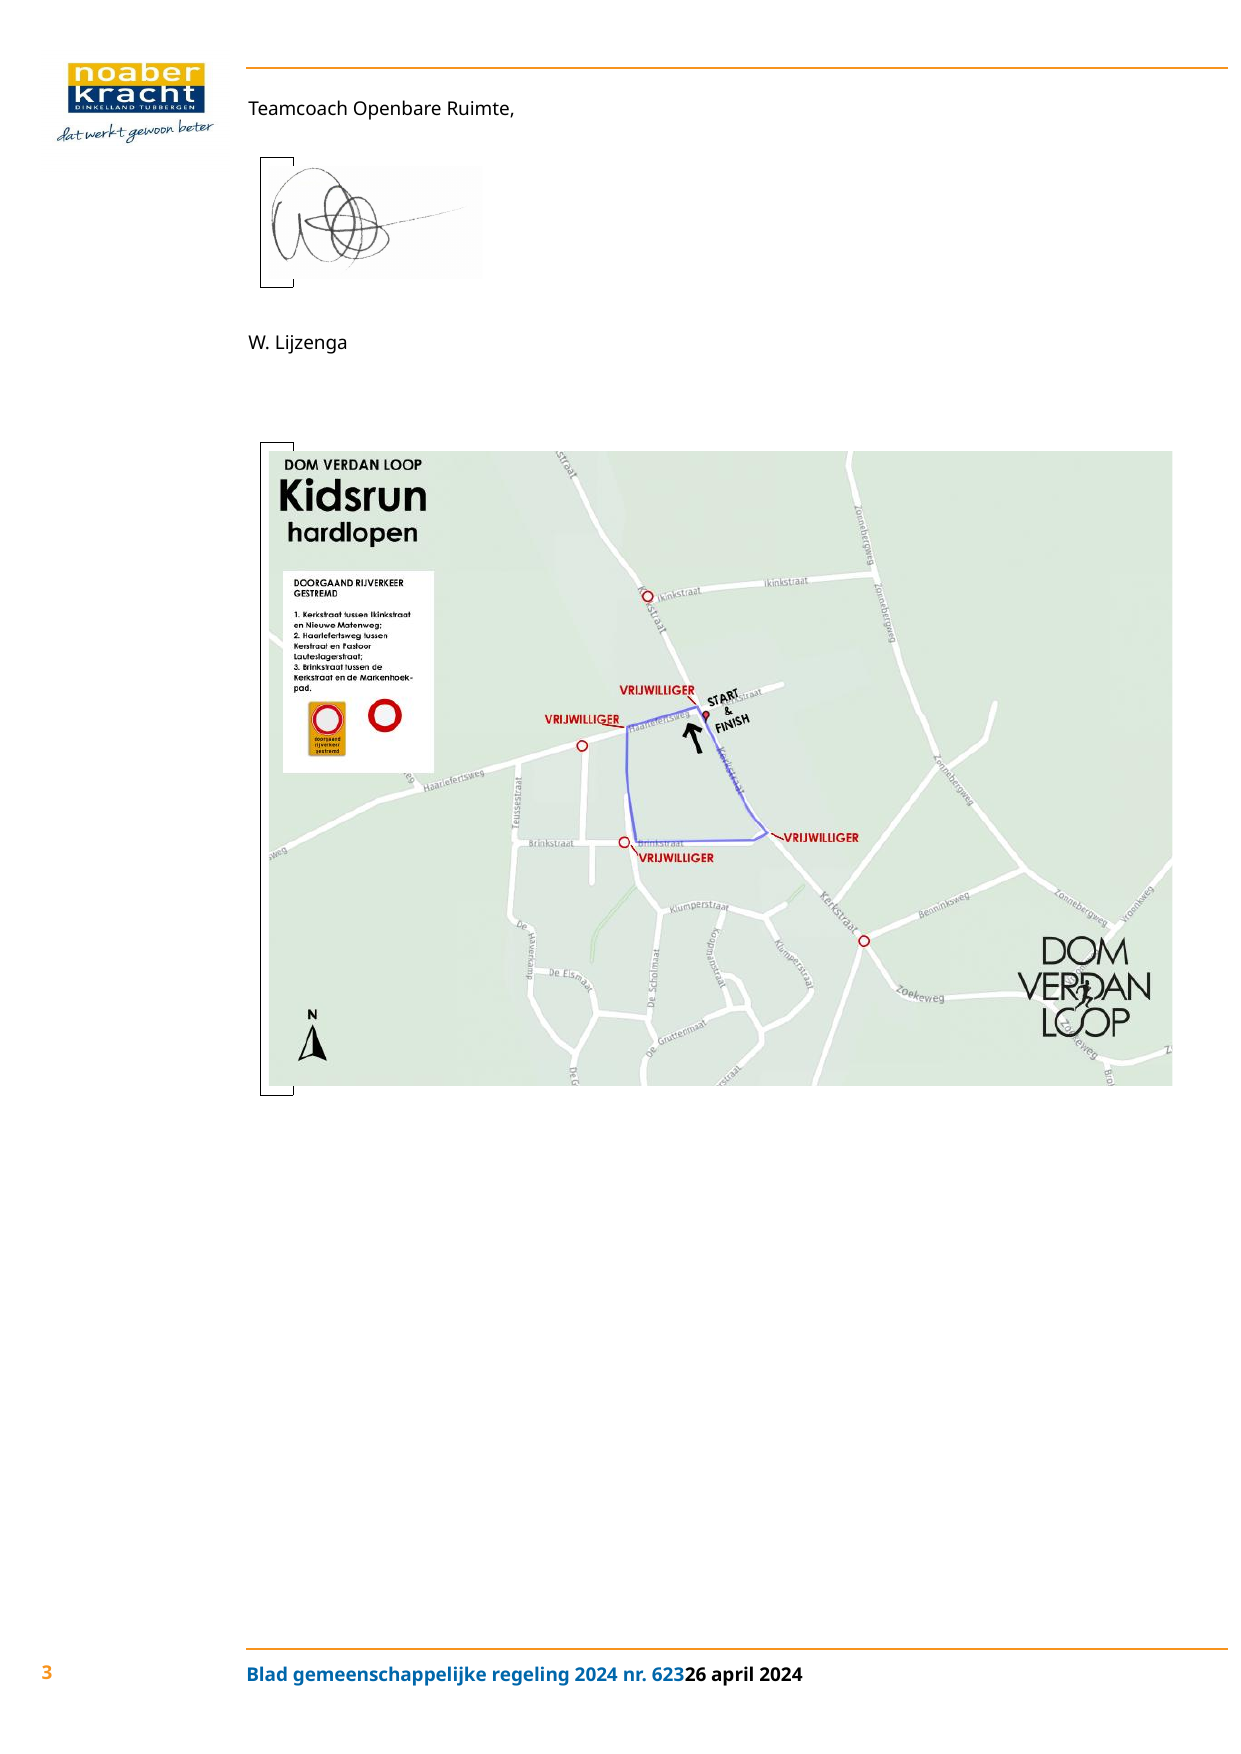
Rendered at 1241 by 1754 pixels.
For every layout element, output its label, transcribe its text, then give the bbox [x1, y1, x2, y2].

picture [41, 47, 231, 172]
picture [268, 166, 483, 279]
text Teamcoach Openbare Ruimte, [248, 95, 1152, 121]
picture [268, 451, 1173, 1086]
text W. Lijzenga [248, 329, 1152, 355]
